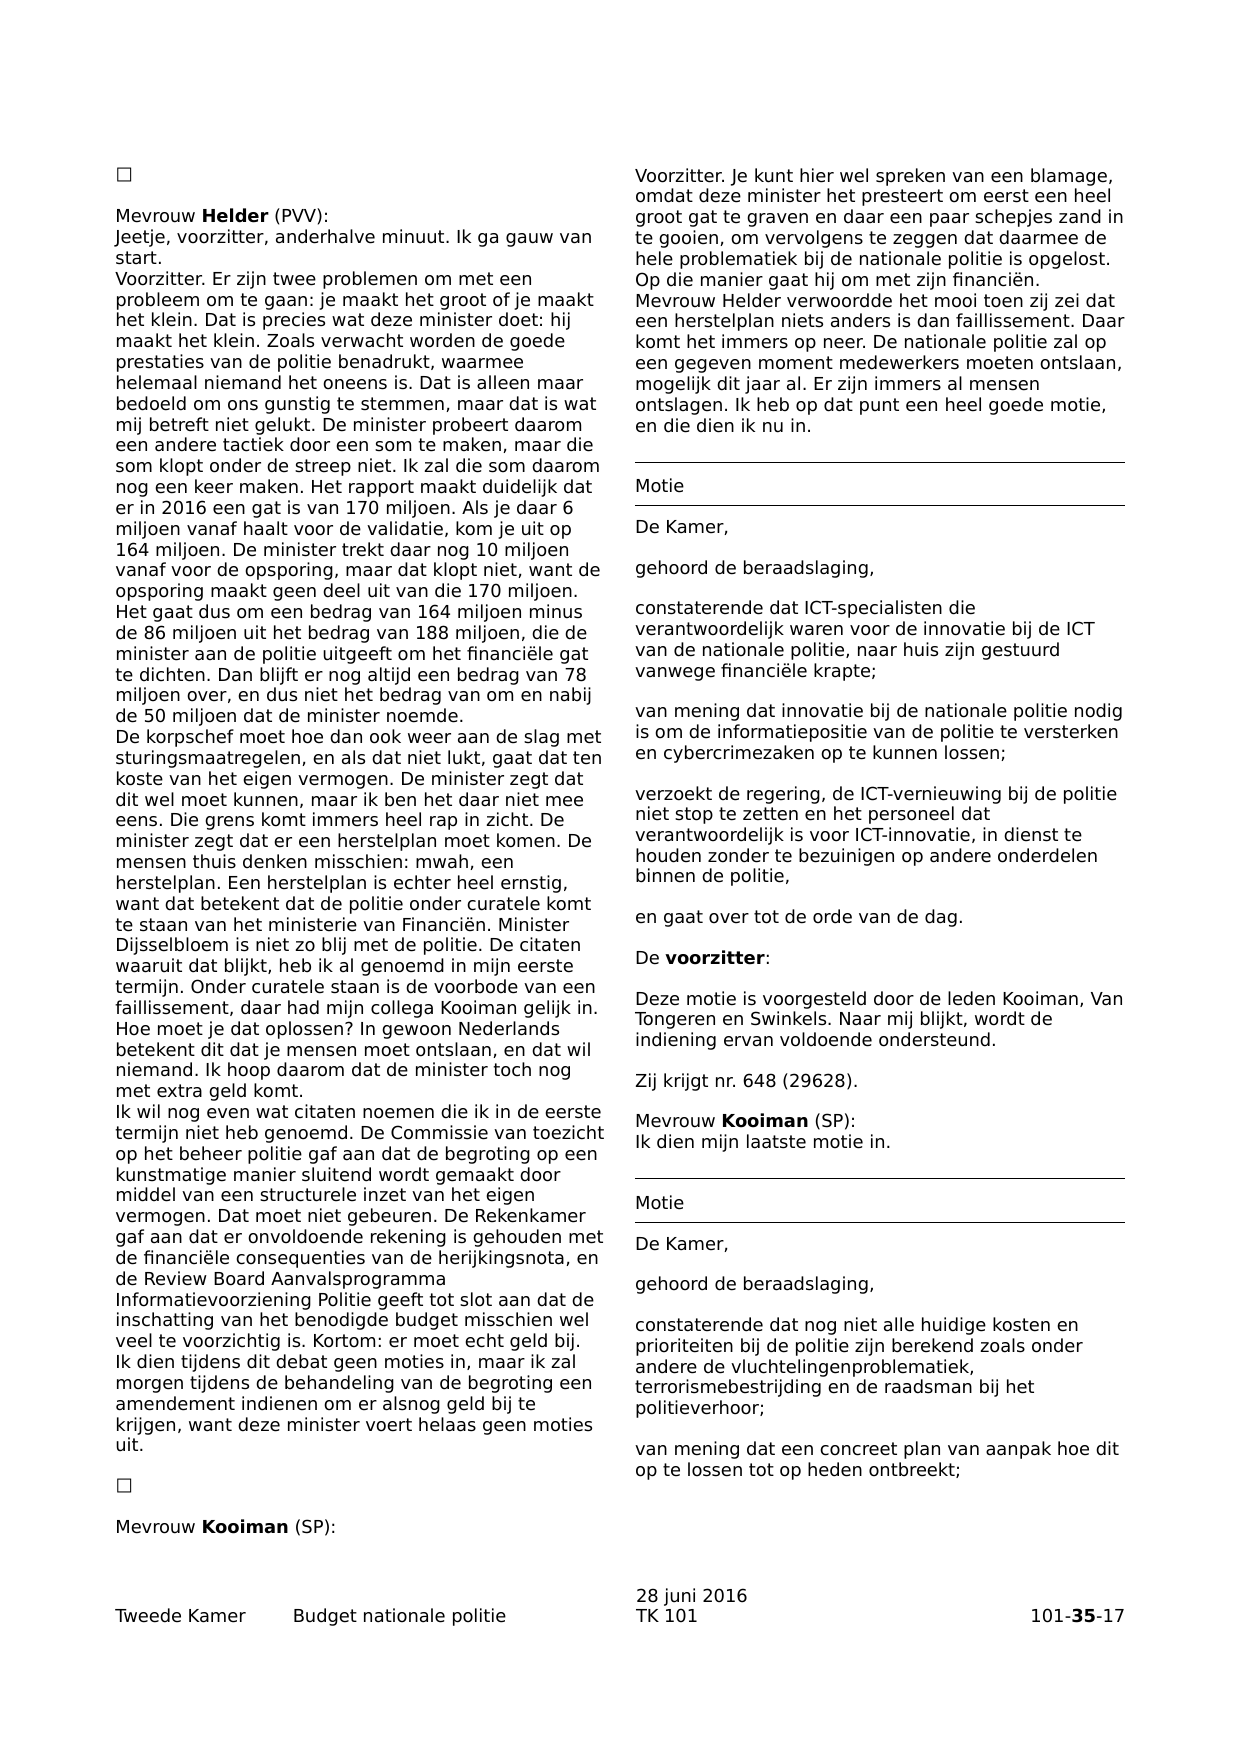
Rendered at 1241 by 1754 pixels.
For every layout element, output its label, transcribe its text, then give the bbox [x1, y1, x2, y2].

text Ik wil nog even wat citaten noemen die ik in de eerste termijn niet heb genoemd. De Commissie van toezicht op het beheer politie gaf aan dat de begroting op een kunstmatige manier sluitend wordt gemaakt door middel van een structurele inzet van het eigen vermogen. Dat moet niet gebeuren. De Rekenkamer gaf aan dat er onvoldoende rekening is gehouden met de financiële consequenties van de herijkingsnota, en de Review Board Aanvalsprogramma Informatievoorziening Politie geeft tot slot aan dat de inschatting van het benodigde budget misschien wel veel te voorzichtig is. Kortom: er moet echt geld bij. [115, 1102, 605, 1352]
text De voorzitter: [635, 948, 1125, 968]
text De Kamer, [635, 1233, 1125, 1254]
text ⬜ [115, 165, 605, 186]
text Voorzitter. Je kunt hier wel spreken van een blamage, omdat deze minister het presteert om eerst een heel groot gat te graven en daar een paar schepjes zand in te gooien, om vervolgens te zeggen dat daarmee de hele problematiek bij de nationale politie is opgelost. Op die manier gaat hij om met zijn financiën. Mevrouw Helder verwoordde het mooi toen zij zei dat een herstelplan niets anders is dan faillissement. Daar komt het immers op neer. De nationale politie zal op een gegeven moment medewerkers moeten ontslaan, mogelijk dit jaar al. Er zijn immers al mensen ontslagen. Ik heb op dat punt een heel goede motie, en die dien ik nu in. [635, 165, 1125, 436]
text Mevrouw Helder (PVV): [115, 206, 605, 227]
text Deze motie is voorgesteld door de leden Kooiman, Van Tongeren en Swinkels. Naar mij blijkt, wordt de indiening ervan voldoende ondersteund. [635, 988, 1125, 1051]
text Mevrouw Kooiman (SP): [635, 1111, 1125, 1132]
text en gaat over tot de orde van de dag. [635, 907, 1125, 928]
text De korpschef moet hoe dan ook weer aan de slag met sturingsmaatregelen, en als dat niet lukt, gaat dat ten koste van het eigen vermogen. De minister zegt dat dit wel moet kunnen, maar ik ben het daar niet mee eens. Die grens komt immers heel rap in zicht. De minister zegt dat er een herstelplan moet komen. De mensen thuis denken misschien: mwah, een herstelplan. Een herstelplan is echter heel ernstig, want dat betekent dat de politie onder curatele komt te staan van het ministerie van Financiën. Minister Dijsselbloem is niet zo blij met de politie. De citaten waaruit dat blijkt, heb ik al genoemd in mijn eerste termijn. Onder curatele staan is de voorbode van een faillissement, daar had mijn collega Kooiman gelijk in. Hoe moet je dat oplossen? In gewoon Nederlands betekent dit dat je mensen moet ontslaan, en dat wil niemand. Ik hoop daarom dat de minister toch nog met extra geld komt. [115, 727, 605, 1102]
text Motie [635, 1193, 1125, 1213]
text van mening dat innovatie bij de nationale politie nodig is om de informatiepositie van de politie te versterken en cybercrimezaken op te kunnen lossen; [635, 701, 1125, 763]
text Ik dien tijdens dit debat geen moties in, maar ik zal morgen tijdens de behandeling van de begroting een amendement indienen om er alsnog geld bij te krijgen, want deze minister voert helaas geen moties uit. [115, 1352, 605, 1456]
text ⬜ [115, 1476, 605, 1497]
text Voorzitter. Er zijn twee problemen om met een probleem om te gaan: je maakt het groot of je maakt het klein. Dat is precies wat deze minister doet: hij maakt het klein. Zoals verwacht worden de goede prestaties van de politie benadrukt, waarmee helemaal niemand het oneens is. Dat is alleen maar bedoeld om ons gunstig te stemmen, maar dat is wat mij betreft niet gelukt. De minister probeert daarom een andere tactiek door een som te maken, maar die som klopt onder de streep niet. Ik zal die som daarom nog een keer maken. Het rapport maakt duidelijk dat er in 2016 een gat is van 170 miljoen. Als je daar 6 miljoen vanaf haalt voor de validatie, kom je uit op 164 miljoen. De minister trekt daar nog 10 miljoen vanaf voor de opsporing, maar dat klopt niet, want de opsporing maakt geen deel uit van die 170 miljoen. Het gaat dus om een bedrag van 164 miljoen minus de 86 miljoen uit het bedrag van 188 miljoen, die de minister aan de politie uitgeeft om het financiële gat te dichten. Dan blijft er nog altijd een bedrag van 78 miljoen over, en dus niet het bedrag van om en nabij de 50 miljoen dat de minister noemde. [115, 268, 605, 727]
text gehoord de beraadslaging, [635, 557, 1125, 578]
text gehoord de beraadslaging, [635, 1274, 1125, 1295]
text van mening dat een concreet plan van aanpak hoe dit op te lossen tot op heden ontbreekt; [635, 1439, 1125, 1480]
text constaterende dat nog niet alle huidige kosten en prioriteiten bij de politie zijn berekend zoals onder andere de vluchtelingenproblematiek, terrorismebestrijding en de raadsman bij het politieverhoor; [635, 1315, 1125, 1419]
text Zij krijgt nr. 648 (29628). [635, 1071, 1125, 1091]
text De Kamer, [635, 517, 1125, 537]
text verzoekt de regering, de ICT-vernieuwing bij de politie niet stop te zetten en het personeel dat verantwoordelijk is voor ICT-innovatie, in dienst te houden zonder te bezuinigen op andere onderdelen binnen de politie, [635, 783, 1125, 887]
text Jeetje, voorzitter, anderhalve minuut. Ik ga gauw van start. [115, 227, 605, 268]
text constaterende dat ICT-specialisten die verantwoordelijk waren voor de innovatie bij de ICT van de nationale politie, naar huis zijn gestuurd vanwege financiële krapte; [635, 598, 1125, 681]
text Mevrouw Kooiman (SP): [115, 1517, 605, 1537]
text Motie [635, 476, 1125, 497]
text Ik dien mijn laatste motie in. [635, 1132, 1125, 1153]
